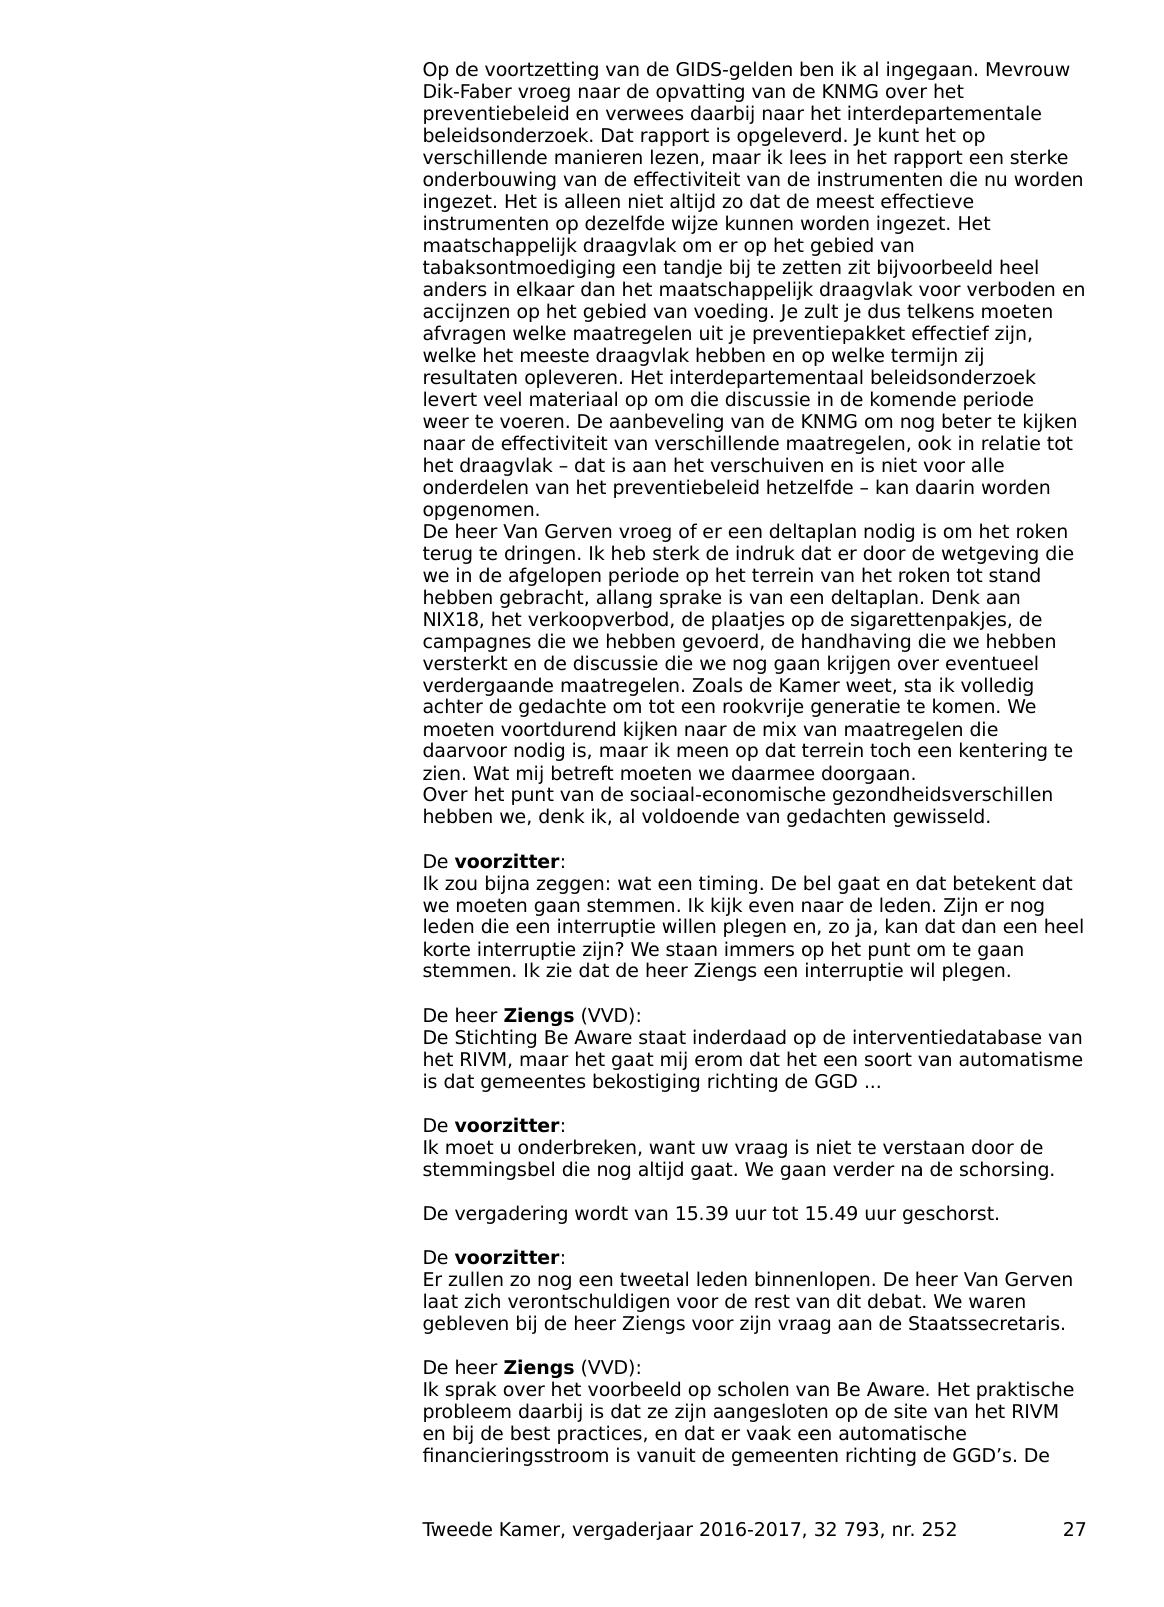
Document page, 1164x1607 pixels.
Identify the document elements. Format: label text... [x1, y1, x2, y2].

text De voorzitter: [422, 1115, 1087, 1137]
text De vergadering wordt van 15.39 uur tot 15.49 uur geschorst. [422, 1203, 1087, 1225]
text De voorzitter: [422, 1247, 1087, 1269]
text De voorzitter: [422, 851, 1087, 872]
text De heer Ziengs (VVD): [422, 1004, 1087, 1027]
text Ik zou bijna zeggen: wat een timing. De bel gaat en dat betekent dat we moeten gaan stemmen. Ik kijk even naar de leden. Zijn er nog leden die een interruptie willen plegen en, zo ja, kan dat dan een heel korte interruptie zijn? We staan immers op het punt om te gaan stemmen. Ik zie dat de heer Ziengs een interruptie wil plegen. [422, 872, 1087, 982]
text De heer Van Gerven vroeg of er een deltaplan nodig is om het roken terug te dringen. Ik heb sterk de indruk dat er door de wetgeving die we in de afgelopen periode op het terrein van het roken tot stand hebben gebracht, allang sprake is van een deltaplan. Denk aan NIX18, het verkoopverbod, de plaatjes op de sigarettenpakjes, de campagnes die we hebben gevoerd, de handhaving die we hebben versterkt en de discussie die we nog gaan krijgen over eventueel verdergaande maatregelen. Zoals de Kamer weet, sta ik volledig achter de gedachte om tot een rookvrije generatie te komen. We moeten voortdurend kijken naar de mix van maatregelen die daarvoor nodig is, maar ik meen op dat terrein toch een kentering te zien. Wat mij betreft moeten we daarmee doorgaan. [422, 521, 1087, 784]
text Er zullen zo nog een tweetal leden binnenlopen. De heer Van Gerven laat zich verontschuldigen voor de rest van dit debat. We waren gebleven bij de heer Ziengs voor zijn vraag aan de Staatssecretaris. [422, 1269, 1087, 1335]
text De heer Ziengs (VVD): [422, 1357, 1087, 1379]
text De Stichting Be Aware staat inderdaad op de interventiedatabase van het RIVM, maar het gaat mij erom dat het een soort van automatisme is dat gemeentes bekostiging richting de GGD ... [422, 1027, 1087, 1092]
text Ik moet u onderbreken, want uw vraag is niet te verstaan door de stemmingsbel die nog altijd gaat. We gaan verder na de schorsing. [422, 1137, 1087, 1181]
text Over het punt van de sociaal-economische gezondheidsverschillen hebben we, denk ik, al voldoende van gedachten gewisseld. [422, 784, 1087, 828]
text Ik sprak over het voorbeeld op scholen van Be Aware. Het praktische probleem daarbij is dat ze zijn aangesloten op de site van het RIVM en bij de best practices, en dat er vaak een automatische financieringsstroom is vanuit de gemeenten richting de GGD’s. De [422, 1379, 1087, 1467]
text Op de voortzetting van de GIDS-gelden ben ik al ingegaan. Mevrouw Dik-Faber vroeg naar de opvatting van de KNMG over het preventiebeleid en verwees daarbij naar het interdepartementale beleidsonderzoek. Dat rapport is opgeleverd. Je kunt het op verschillende manieren lezen, maar ik lees in het rapport een sterke onderbouwing van de effectiviteit van de instrumenten die nu worden ingezet. Het is alleen niet altijd zo dat de meest effectieve instrumenten op dezelfde wijze kunnen worden ingezet. Het maatschappelijk draagvlak om er op het gebied van tabaksontmoediging een tandje bij te zetten zit bijvoorbeeld heel anders in elkaar dan het maatschappelijk draagvlak voor verboden en accijnzen op het gebied van voeding. Je zult je dus telkens moeten afvragen welke maatregelen uit je preventiepakket effectief zijn, welke het meeste draagvlak hebben en op welke termijn zij resultaten opleveren. Het interdepartementaal beleidsonderzoek levert veel materiaal op om die discussie in de komende periode weer te voeren. De aanbeveling van de KNMG om nog beter te kijken naar de effectiviteit van verschillende maatregelen, ook in relatie tot het draagvlak – dat is aan het verschuiven en is niet voor alle onderdelen van het preventiebeleid hetzelfde – kan daarin worden opgenomen. [422, 59, 1087, 521]
